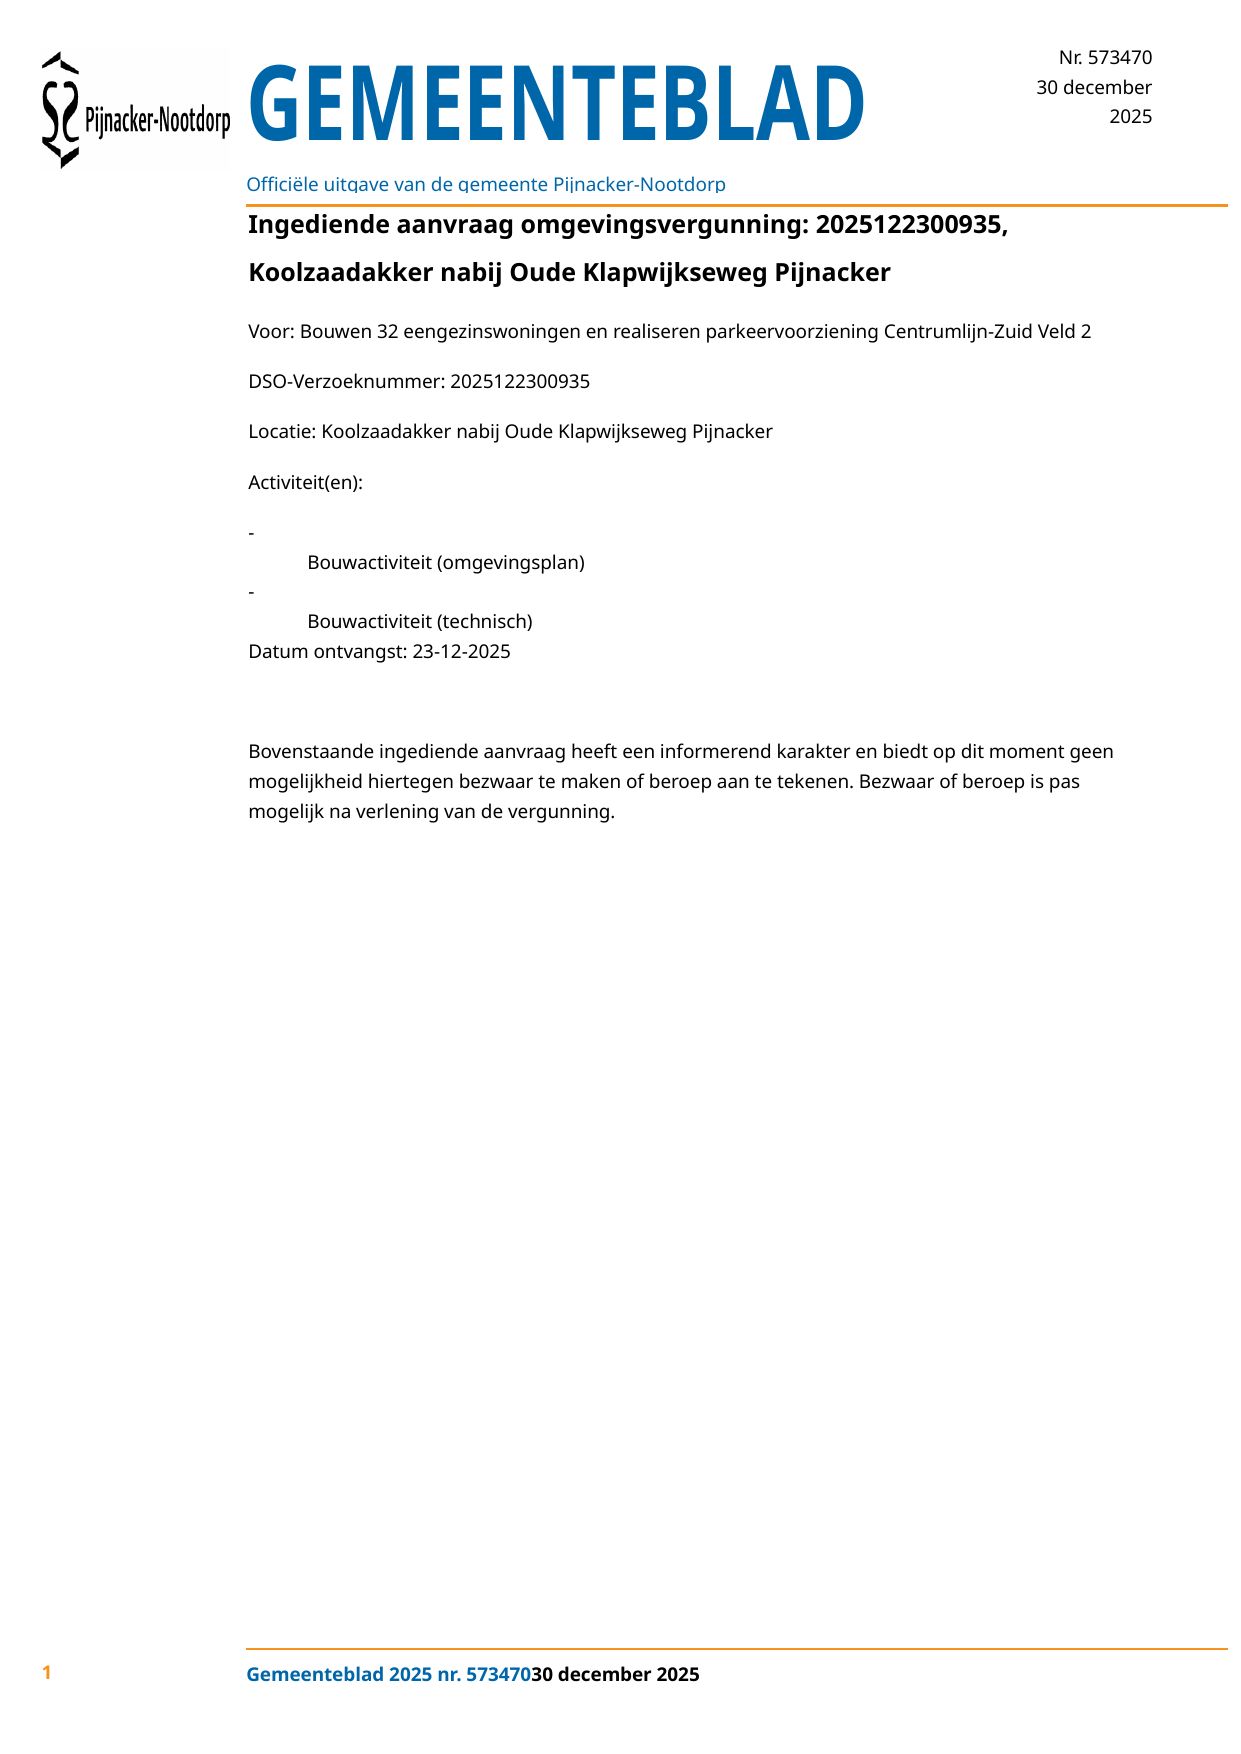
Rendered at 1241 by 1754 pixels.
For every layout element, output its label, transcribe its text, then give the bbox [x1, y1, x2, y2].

text Voor: Bouwen 32 eengezinswoningen en realiseren parkeervoorziening Centrumlijn-Zuid Veld 2 [248, 318, 1152, 344]
text Datum ontvangst: 23-12-2025 [248, 638, 1152, 664]
text Locatie: Koolzaadakker nabij Oude Klapwijkseweg Pijnacker [248, 419, 1152, 444]
text DSO-Verzoeknummer: 2025122300935 [248, 368, 1152, 394]
list Bouwactiviteit (omgevingsplan) [248, 549, 1152, 575]
text Ingediende aanvraag omgevingsvergunning: 2025122300935, Koolzaadakker nabij Oude Klapwijkseweg Pijnacker [248, 207, 1152, 288]
picture [41, 47, 231, 172]
text Activiteit(en): [248, 469, 1152, 495]
list Bouwactiviteit (technisch) [248, 608, 1152, 634]
text Bovenstaande ingediende aanvraag heeft een informerend karakter en biedt op dit moment geen mogelijkheid hiertegen bezwaar te maken of beroep aan te tekenen. Bezwaar of beroep is pas mogelijk na verlening van de vergunning. [248, 739, 1152, 824]
